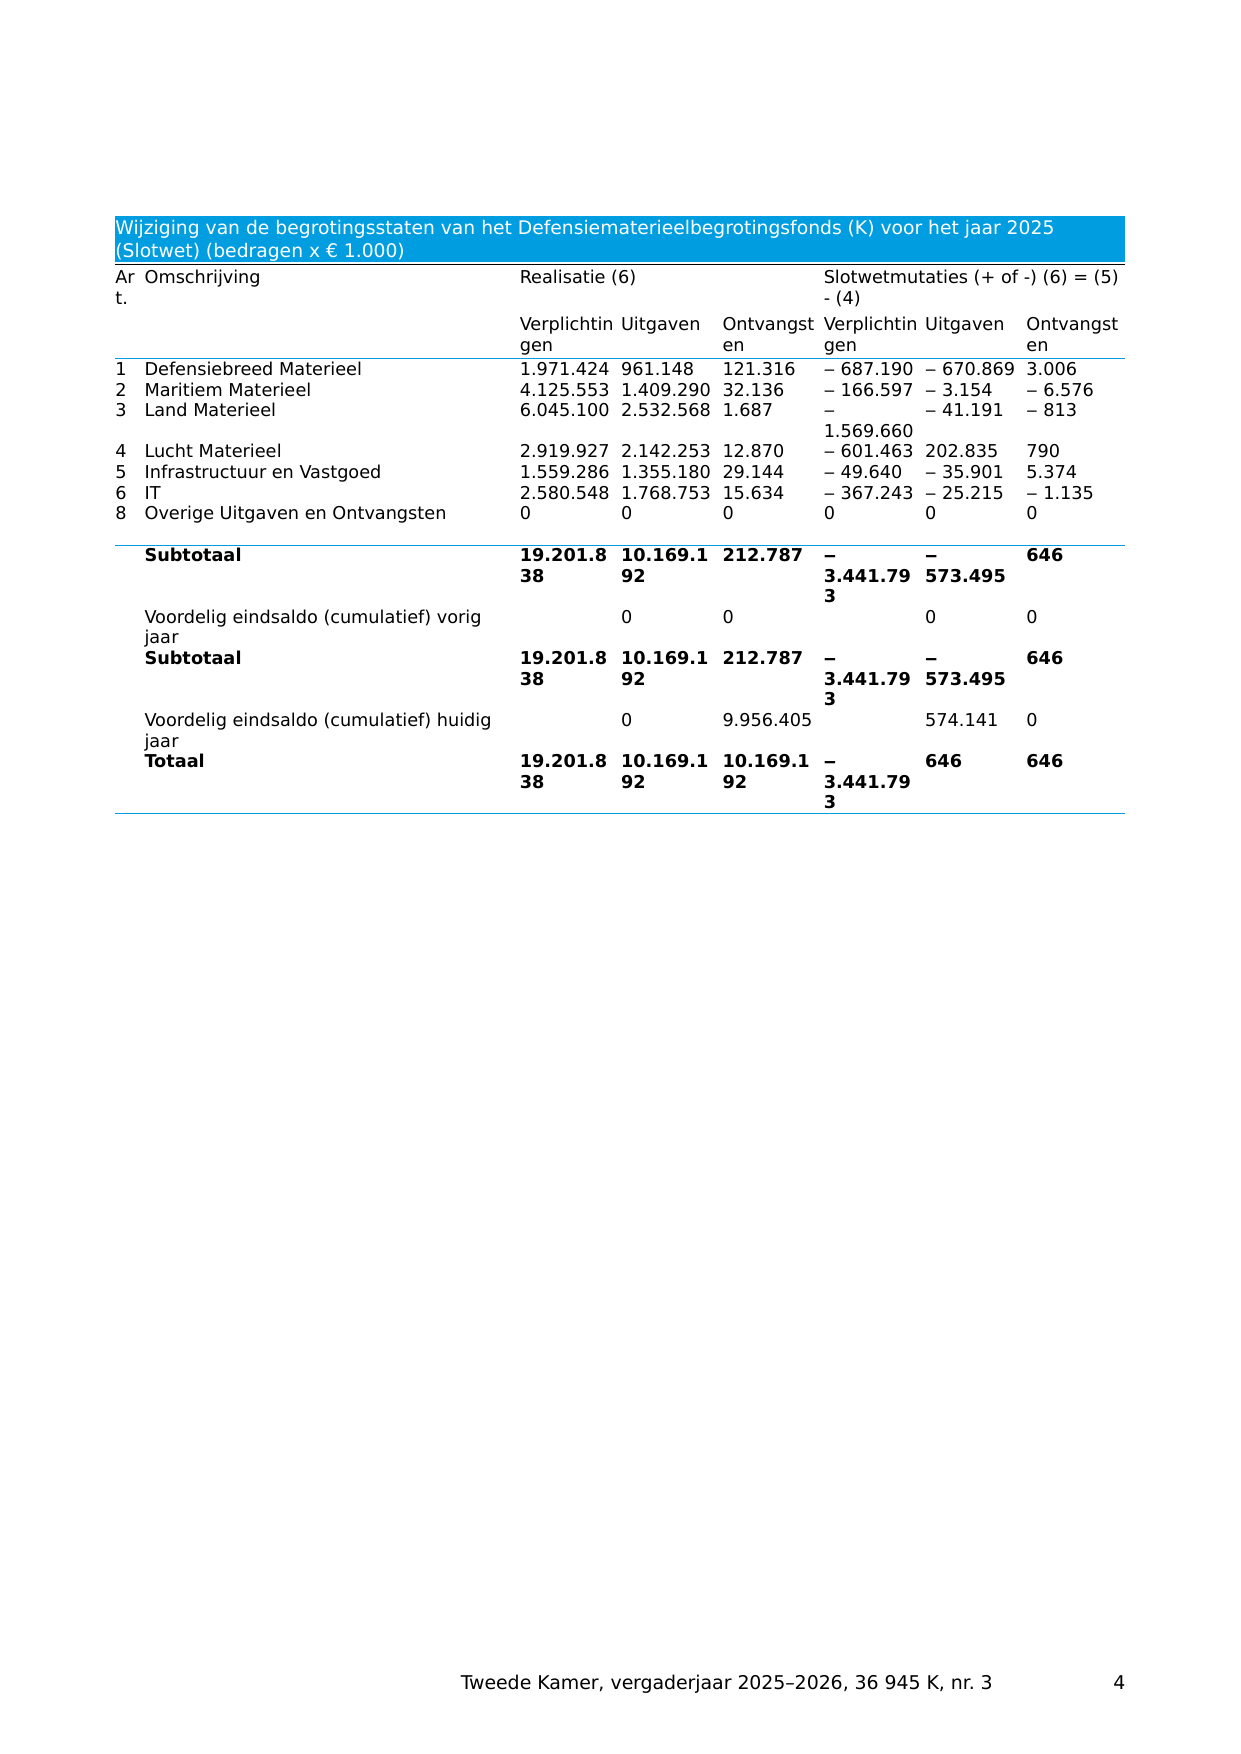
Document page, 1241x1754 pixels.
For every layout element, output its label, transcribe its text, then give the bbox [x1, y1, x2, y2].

table_cell 0 [719, 607, 821, 648]
table_cell 4 [115, 441, 141, 462]
table_cell 0 [618, 710, 719, 751]
table_cell 961.148 [618, 359, 719, 379]
table_cell Voordelig eindsaldo (cumulatief) huidig jaar [141, 710, 517, 751]
table_cell ‒ 41.191 [922, 400, 1023, 441]
table_cell [115, 607, 141, 648]
table_cell Realisatie (6) [517, 265, 821, 311]
table_cell ‒ 1.569.660 [821, 400, 922, 441]
table_cell 0 [618, 607, 719, 648]
table_cell ‒ 3.441.793 [821, 751, 922, 813]
table_cell 0 [922, 503, 1023, 524]
table_cell ‒ 25.215 [922, 483, 1023, 503]
table_cell 9.956.405 [719, 710, 821, 751]
table_cell 3 [115, 400, 141, 441]
table_cell 0 [719, 503, 821, 524]
table_cell Uitgaven [618, 311, 719, 358]
table_cell [115, 710, 141, 751]
table_cell Infrastructuur en Vastgoed [141, 462, 517, 483]
table_cell [922, 524, 1023, 544]
table_cell [517, 607, 618, 648]
table_cell 2.532.568 [618, 400, 719, 441]
table_cell [115, 524, 141, 544]
table_cell 32.136 [719, 380, 821, 400]
table_cell 5.374 [1023, 462, 1125, 483]
table_cell Land Materieel [141, 400, 517, 441]
table_cell 15.634 [719, 483, 821, 503]
table_cell [115, 546, 141, 607]
table_cell ‒ 687.190 [821, 359, 922, 379]
table_cell Defensiebreed Materieel [141, 359, 517, 379]
table_cell ‒ 601.463 [821, 441, 922, 462]
table_cell [141, 524, 517, 544]
table_cell 3.006 [1023, 359, 1125, 379]
table_cell [115, 751, 141, 813]
table_cell Art. [115, 265, 141, 311]
table_cell 646 [1023, 751, 1125, 813]
table_cell Subtotaal [141, 648, 517, 710]
table_cell 1.768.753 [618, 483, 719, 503]
table_cell ‒ 813 [1023, 400, 1125, 441]
table_cell 0 [821, 503, 922, 524]
table_cell Overige Uitgaven en Ontvangsten [141, 503, 517, 524]
table_cell 19.201.838 [517, 648, 618, 710]
table_cell ‒ 573.495 [922, 546, 1023, 607]
table_cell [821, 524, 922, 544]
table_cell 646 [1023, 546, 1125, 607]
table_cell 0 [1023, 710, 1125, 751]
table_cell 646 [922, 751, 1023, 813]
table_cell 1.559.286 [517, 462, 618, 483]
table_cell Omschrijving [141, 265, 517, 311]
table_cell Lucht Materieel [141, 441, 517, 462]
table_cell 0 [1023, 607, 1125, 648]
table_cell ‒ 166.597 [821, 380, 922, 400]
table_cell 121.316 [719, 359, 821, 379]
table_cell 0 [517, 503, 618, 524]
table_cell Uitgaven [922, 311, 1023, 358]
table_cell 10.169.192 [618, 751, 719, 813]
table_cell 212.787 [719, 546, 821, 607]
table_cell [141, 311, 517, 358]
table_cell 1.409.290 [618, 380, 719, 400]
table_cell [517, 524, 618, 544]
table_cell 5 [115, 462, 141, 483]
table_cell [618, 524, 719, 544]
table_cell [517, 710, 618, 751]
table_cell [115, 648, 141, 710]
table_cell 6.045.100 [517, 400, 618, 441]
table_cell 574.141 [922, 710, 1023, 751]
table_cell ‒ 670.869 [922, 359, 1023, 379]
table_cell 19.201.838 [517, 751, 618, 813]
table_cell Verplichtingen [517, 311, 618, 358]
table_cell Slotwetmutaties (+ of -) (6) = (5) - (4) [821, 265, 1125, 311]
table_cell ‒ 6.576 [1023, 380, 1125, 400]
table_cell 212.787 [719, 648, 821, 710]
table_cell ‒ 367.243 [821, 483, 922, 503]
table_cell 0 [618, 503, 719, 524]
table_cell Verplichtingen [821, 311, 922, 358]
table_cell 2.142.253 [618, 441, 719, 462]
table_cell 790 [1023, 441, 1125, 462]
table_cell 1.355.180 [618, 462, 719, 483]
table_cell 1.687 [719, 400, 821, 441]
table_cell 2.580.548 [517, 483, 618, 503]
table_cell [1023, 524, 1125, 544]
table_cell 0 [1023, 503, 1125, 524]
table_cell 10.169.192 [618, 648, 719, 710]
table_cell IT [141, 483, 517, 503]
table_cell 2 [115, 380, 141, 400]
table_cell 19.201.838 [517, 546, 618, 607]
table_cell 8 [115, 503, 141, 524]
table_cell Subtotaal [141, 546, 517, 607]
table_cell 29.144 [719, 462, 821, 483]
table_cell 10.169.192 [618, 546, 719, 607]
table_cell Ontvangsten [719, 311, 821, 358]
table_cell ‒ 573.495 [922, 648, 1023, 710]
table_cell [821, 607, 922, 648]
table_cell ‒ 3.441.793 [821, 648, 922, 710]
table_cell Totaal [141, 751, 517, 813]
table_cell ‒ 1.135 [1023, 483, 1125, 503]
table_cell 2.919.927 [517, 441, 618, 462]
table_cell [115, 311, 141, 358]
table_cell ‒ 49.640 [821, 462, 922, 483]
table_cell [719, 524, 821, 544]
table_cell 646 [1023, 648, 1125, 710]
table_cell [821, 710, 922, 751]
table_cell 4.125.553 [517, 380, 618, 400]
table_cell 1 [115, 359, 141, 379]
table_cell ‒ 3.441.793 [821, 546, 922, 607]
table_cell 1.971.424 [517, 359, 618, 379]
table_cell ‒ 35.901 [922, 462, 1023, 483]
table_cell 12.870 [719, 441, 821, 462]
table_cell 6 [115, 483, 141, 503]
table_cell Voordelig eindsaldo (cumulatief) vorig jaar [141, 607, 517, 648]
table_cell Maritiem Materieel [141, 380, 517, 400]
table_cell ‒ 3.154 [922, 380, 1023, 400]
table_cell 0 [922, 607, 1023, 648]
table_cell Ontvangsten [1023, 311, 1125, 358]
table_cell 202.835 [922, 441, 1023, 462]
table_cell 10.169.192 [719, 751, 821, 813]
